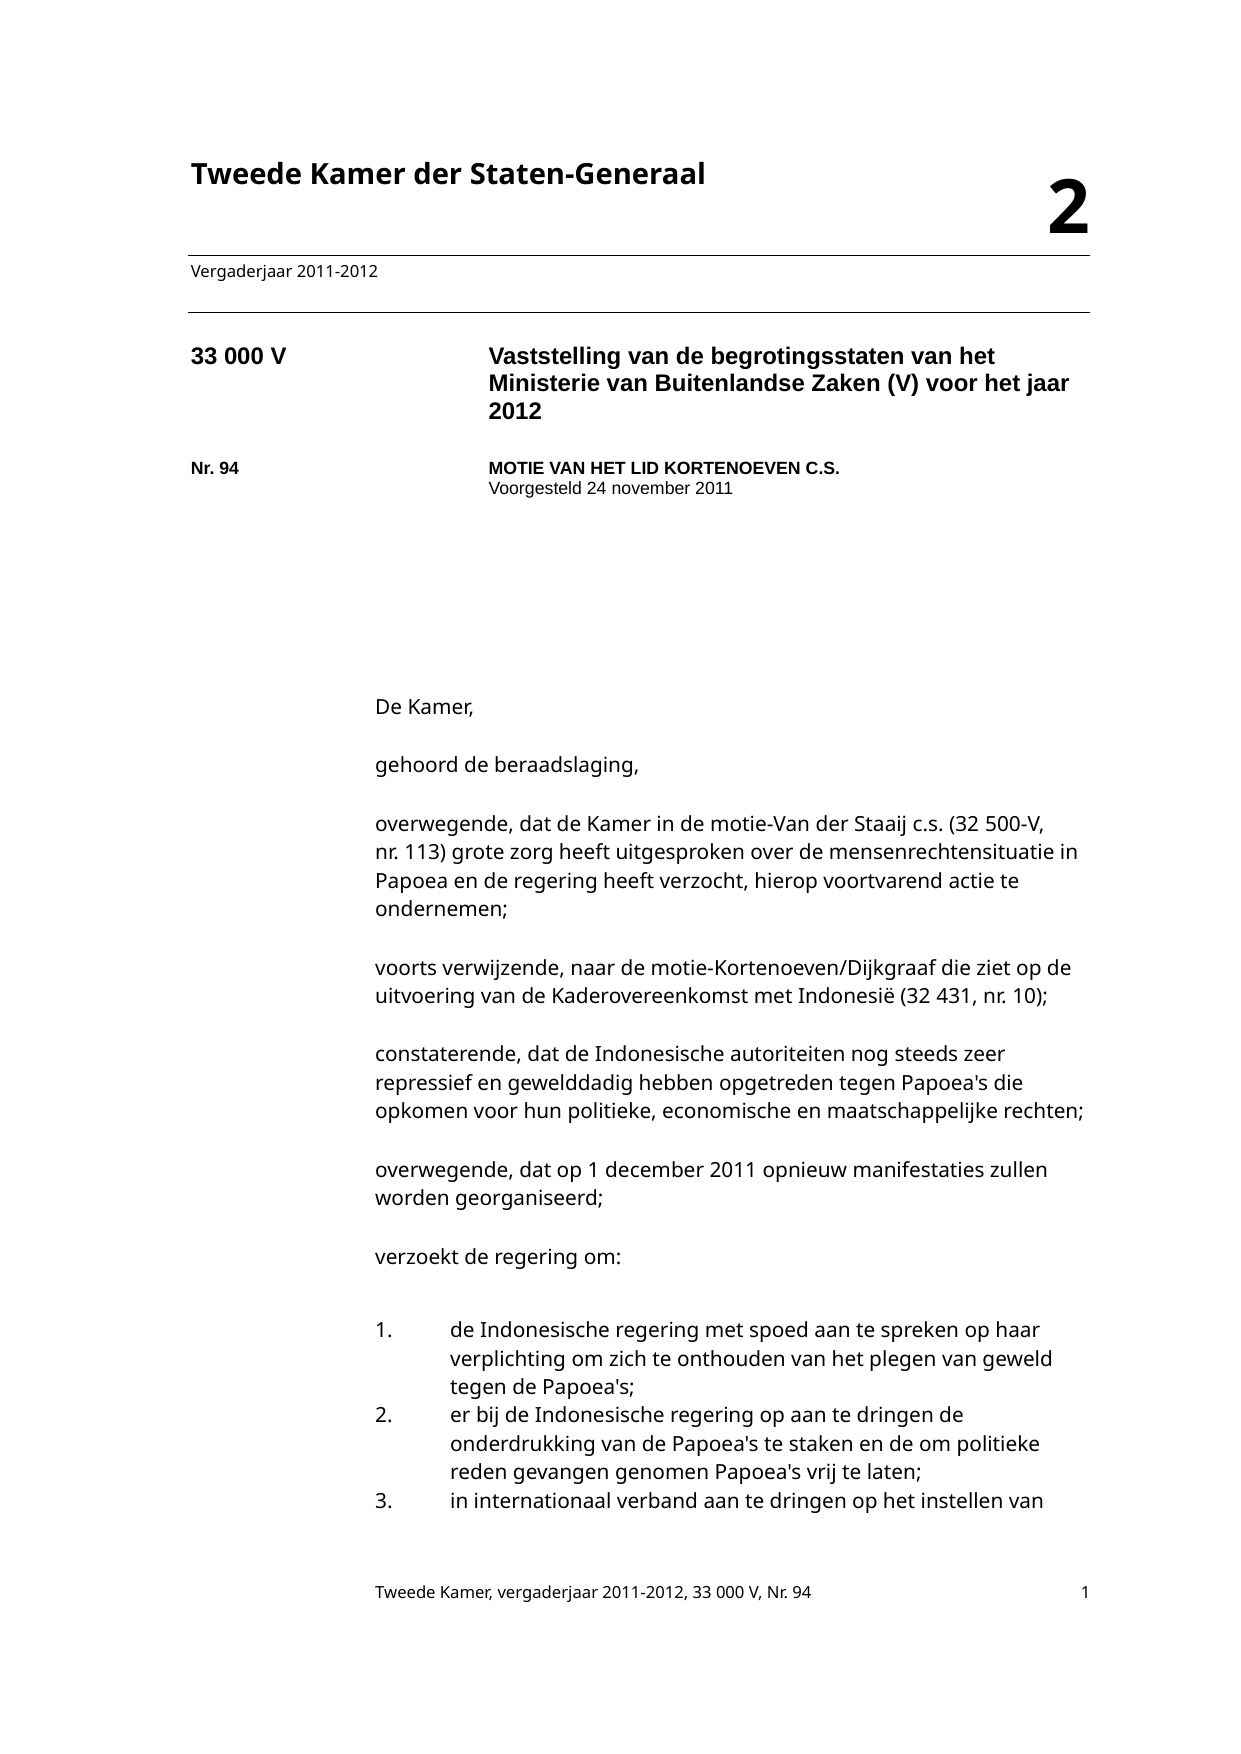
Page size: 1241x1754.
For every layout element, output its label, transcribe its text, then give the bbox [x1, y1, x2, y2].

table_header 2 [910, 150, 1090, 255]
table_cell MOTIE VAN HET LID KORTENOEVEN C.S. Voorgesteld 24 november 2011 [485, 455, 1090, 573]
table_cell Vaststelling van de begrotingsstaten van het Ministerie van Buitenlandse Zaken (V) voor het jaar 2012 [485, 339, 1090, 454]
table_cell [485, 313, 1090, 339]
list in internationaal verband aan te dringen op het instellen van [375, 1486, 1090, 1514]
text voorts verwijzende, naar de motie-Kortenoeven/Dijkgraaf die ziet op de uitvoering van de Kaderovereenkomst met Indonesië (32 431, nr. 10); [375, 953, 1090, 1009]
list er bij de Indonesische regering op aan te dringen de onderdrukking van de Papoea's te staken en de om politieke reden gevangen genomen Papoea's vrij te laten; [375, 1401, 1090, 1486]
text De Kamer, [375, 692, 1090, 721]
text overwegende, dat de Kamer in de motie-Van der Staaij c.s. (32 500-V, nr. 113) grote zorg heeft uitgesproken over de mensenrechtensituatie in Papoea en de regering heeft verzocht, hierop voortvarend actie te ondernemen; [375, 809, 1090, 923]
table_header Tweede Kamer der Staten-Generaal [188, 150, 909, 255]
list de Indonesische regering met spoed aan te spreken op haar verplichting om zich te onthouden van het plegen van geweld tegen de Papoea's; [375, 1315, 1090, 1401]
text overwegende, dat op 1 december 2011 opnieuw manifestaties zullen worden georganiseerd; [375, 1155, 1090, 1212]
text constaterende, dat de Indonesische autoriteiten nog steeds zeer repressief en gewelddadig hebben opgetreden tegen Papoea's die opkomen voor hun politieke, economische en maatschappelijke rechten; [375, 1039, 1090, 1125]
table_cell [188, 313, 485, 339]
table_cell 33 000 V [188, 339, 485, 454]
table_cell Vergaderjaar 2011-2012 [188, 256, 485, 312]
table_cell Nr. 94 [188, 455, 485, 573]
table_cell [485, 256, 1090, 312]
text verzoekt de regering om: [375, 1242, 1090, 1270]
text gehoord de beraadslaging, [375, 751, 1090, 779]
